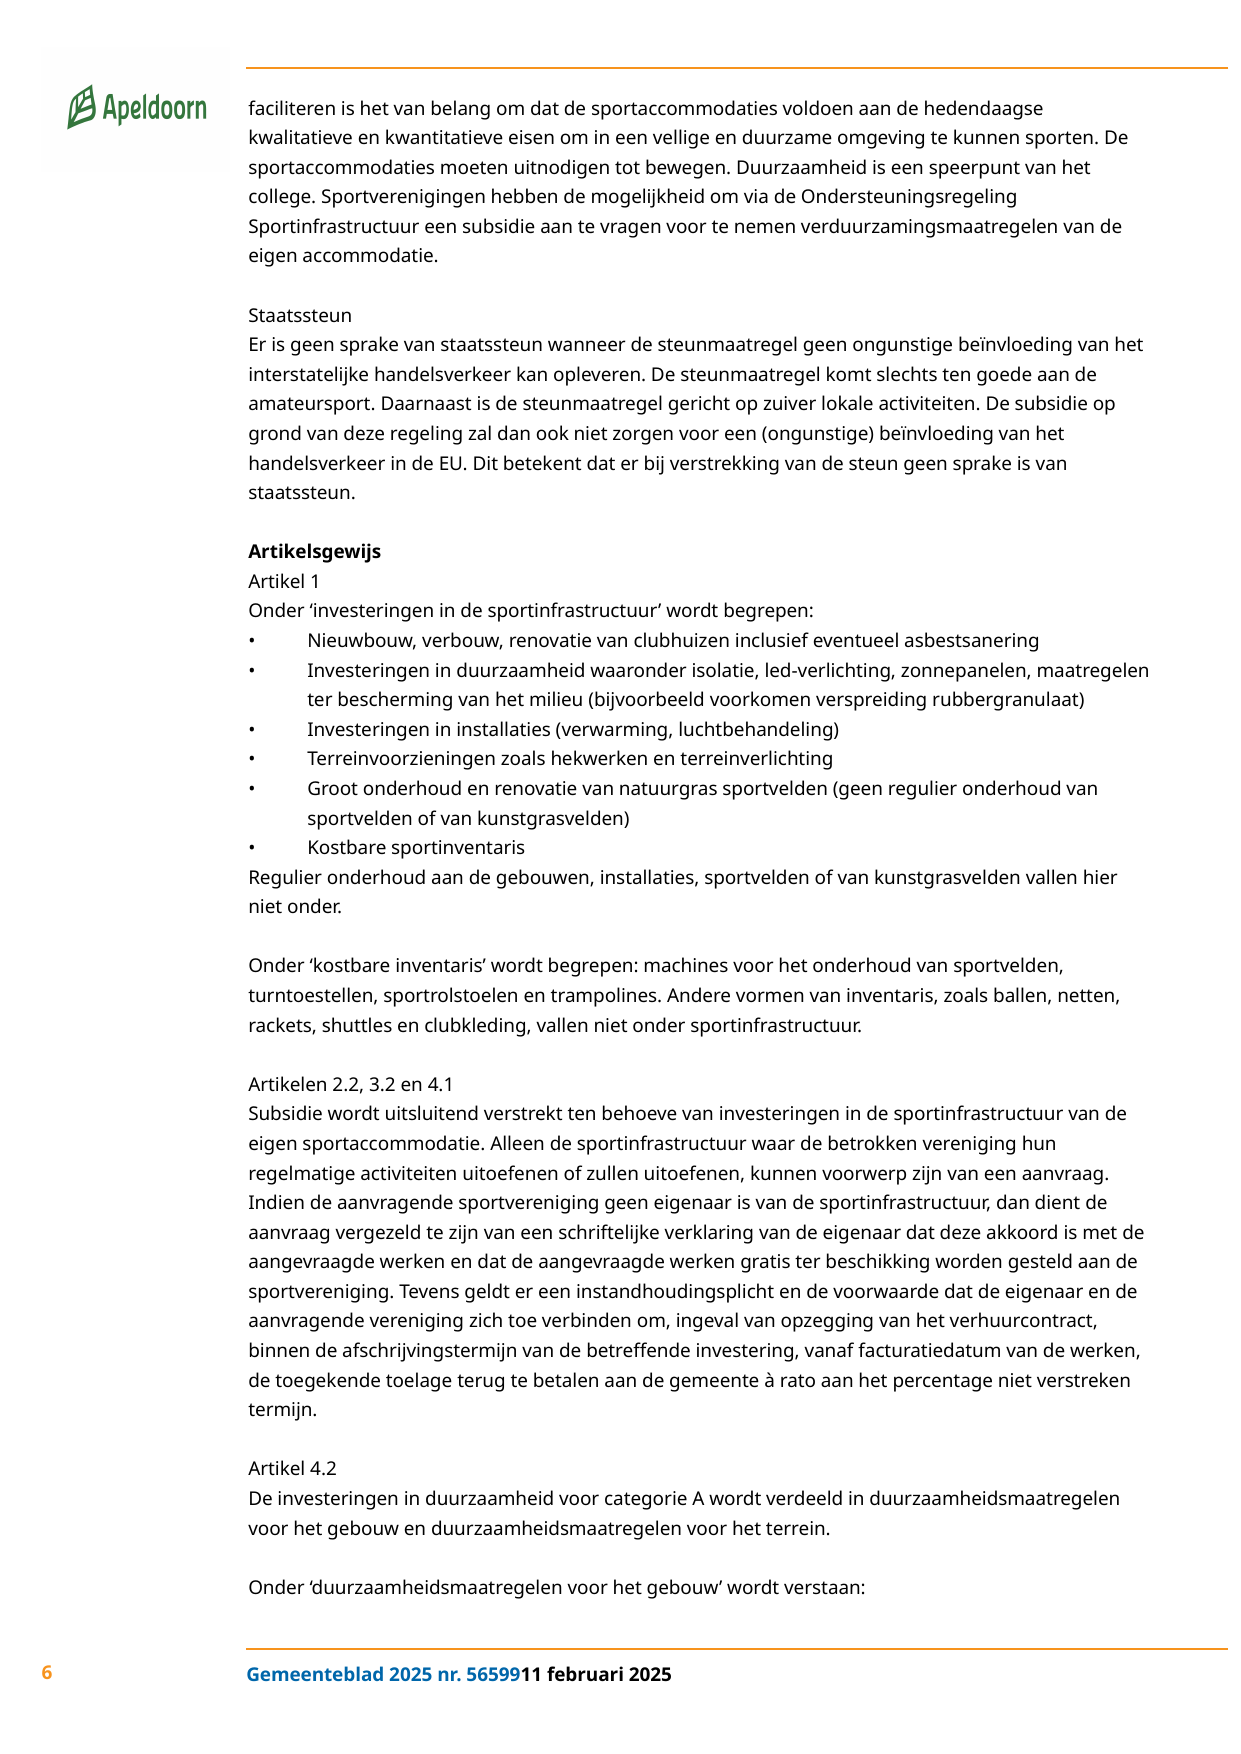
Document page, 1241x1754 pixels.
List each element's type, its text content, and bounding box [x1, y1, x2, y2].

text Artikelsgewijs [248, 538, 1152, 564]
text Onder ‘duurzaamheidsmaatregelen voor het gebouw’ wordt verstaan: [248, 1574, 1152, 1600]
text faciliteren is het van belang om dat de sportaccommodaties voldoen aan de hedendaagse kwalitatieve en kwantitatieve eisen om in een vellige en duurzame omgeving te kunnen sporten. De sportaccommodaties moeten uitnodigen tot bewegen. Duurzaamheid is een speerpunt van het college. Sportverenigingen hebben de mogelijkheid om via de Ondersteuningsregeling Sportinfrastructuur een subsidie aan te vragen voor te nemen verduurzamingsmaatregelen van de eigen accommodatie. [248, 95, 1152, 268]
list Investeringen in installaties (verwarming, luchtbehandeling) [248, 716, 1152, 742]
list Investeringen in duurzaamheid waaronder isolatie, led-verlichting, zonnepanelen, maatregelen ter bescherming van het milieu (bijvoorbeeld voorkomen verspreiding rubbergranulaat) [248, 657, 1152, 712]
text Onder ‘kostbare inventaris’ wordt begrepen: machines voor het onderhoud van sportvelden, turntoestellen, sportrolstoelen en trampolines. Andere vormen van inventaris, zoals ballen, netten, rackets, shuttles en clubkleding, vallen niet onder sportinfrastructuur. [248, 953, 1152, 1038]
text Er is geen sprake van staatssteun wanneer de steunmaatregel geen ongunstige beïnvloeding van het interstatelijke handelsverkeer kan opleveren. De steunmaatregel komt slechts ten goede aan de amateursport. Daarnaast is de steunmaatregel gericht op zuiver lokale activiteiten. De subsidie op grond van deze regeling zal dan ook niet zorgen voor een (ongunstige) beïnvloeding van het handelsverkeer in de EU. Dit betekent dat er bij verstrekking van de steun geen sprake is van staatssteun. [248, 331, 1152, 505]
text Regulier onderhoud aan de gebouwen, installaties, sportvelden of van kunstgrasvelden vallen hier niet onder. [248, 864, 1152, 919]
list Nieuwbouw, verbouw, renovatie van clubhuizen inclusief eventueel asbestsanering [248, 627, 1152, 653]
list Terreinvoorzieningen zoals hekwerken en terreinverlichting [248, 746, 1152, 771]
text Subsidie wordt uitsluitend verstrekt ten behoeve van investeringen in de sportinfrastructuur van de eigen sportaccommodatie. Alleen de sportinfrastructuur waar de betrokken vereniging hun regelmatige activiteiten uitoefenen of zullen uitoefenen, kunnen voorwerp zijn van een aanvraag. Indien de aanvragende sportvereniging geen eigenaar is van de sportinfrastructuur, dan dient de aanvraag vergezeld te zijn van een schriftelijke verklaring van de eigenaar dat deze akkoord is met de aangevraagde werken en dat de aangevraagde werken gratis ter beschikking worden gesteld aan de sportvereniging. Tevens geldt er een instandhoudingsplicht en de voorwaarde dat de eigenaar en de aanvragende vereniging zich toe verbinden om, ingeval van opzegging van het verhuurcontract, binnen de afschrijvingstermijn van de betreffende investering, vanaf facturatiedatum van de werken, de toegekende toelage terug te betalen aan de gemeente à rato aan het percentage niet verstreken termijn. [248, 1101, 1152, 1422]
text Artikel 1 [248, 568, 1152, 594]
text De investeringen in duurzaamheid voor categorie A wordt verdeeld in duurzaamheidsmaatregelen voor het gebouw en duurzaamheidsmaatregelen voor het terrein. [248, 1485, 1152, 1541]
text Onder ‘investeringen in de sportinfrastructuur’ wordt begrepen: [248, 598, 1152, 623]
picture [41, 47, 231, 172]
text Artikel 4.2 [248, 1456, 1152, 1481]
list Kostbare sportinventaris [248, 834, 1152, 860]
text Artikelen 2.2, 3.2 en 4.1 [248, 1071, 1152, 1097]
list Groot onderhoud en renovatie van natuurgras sportvelden (geen regulier onderhoud van sportvelden of van kunstgrasvelden) [248, 775, 1152, 831]
text Staatssteun [248, 302, 1152, 328]
